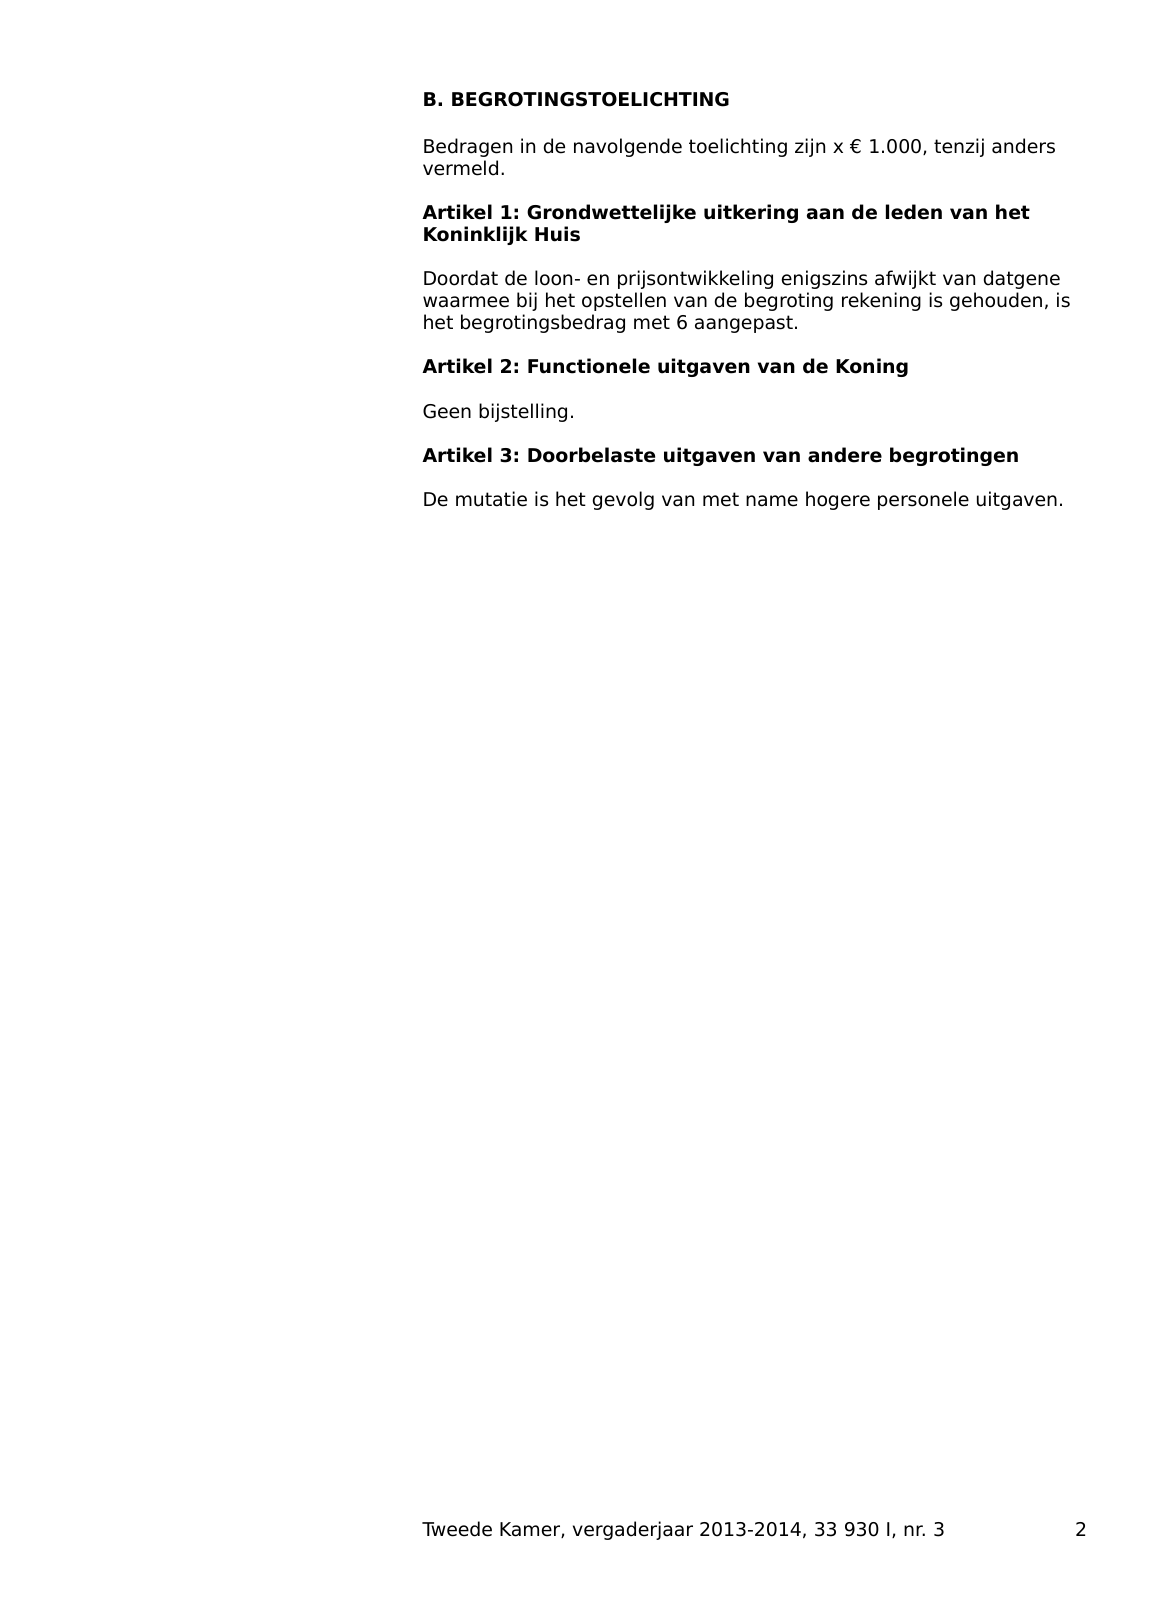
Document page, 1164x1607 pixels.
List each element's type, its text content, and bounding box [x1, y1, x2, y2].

subtitle B. BEGROTINGSTOELICHTING [422, 89, 1087, 111]
subtitle Artikel 3: Doorbelaste uitgaven van andere begrotingen [422, 445, 1087, 467]
subtitle Artikel 1: Grondwettelijke uitkering aan de leden van het Koninklijk Huis [422, 202, 1087, 246]
text Geen bijstelling. [422, 401, 1087, 423]
subtitle Artikel 2: Functionele uitgaven van de Koning [422, 356, 1087, 378]
text Doordat de loon- en prijsontwikkeling enigszins afwijkt van datgene waarmee bij het opstellen van de begroting rekening is gehouden, is het begrotingsbedrag met 6 aangepast. [422, 268, 1087, 334]
text De mutatie is het gevolg van met name hogere personele uitgaven. [422, 489, 1087, 511]
text Bedragen in de navolgende toelichting zijn x € 1.000, tenzij anders vermeld. [422, 136, 1087, 180]
